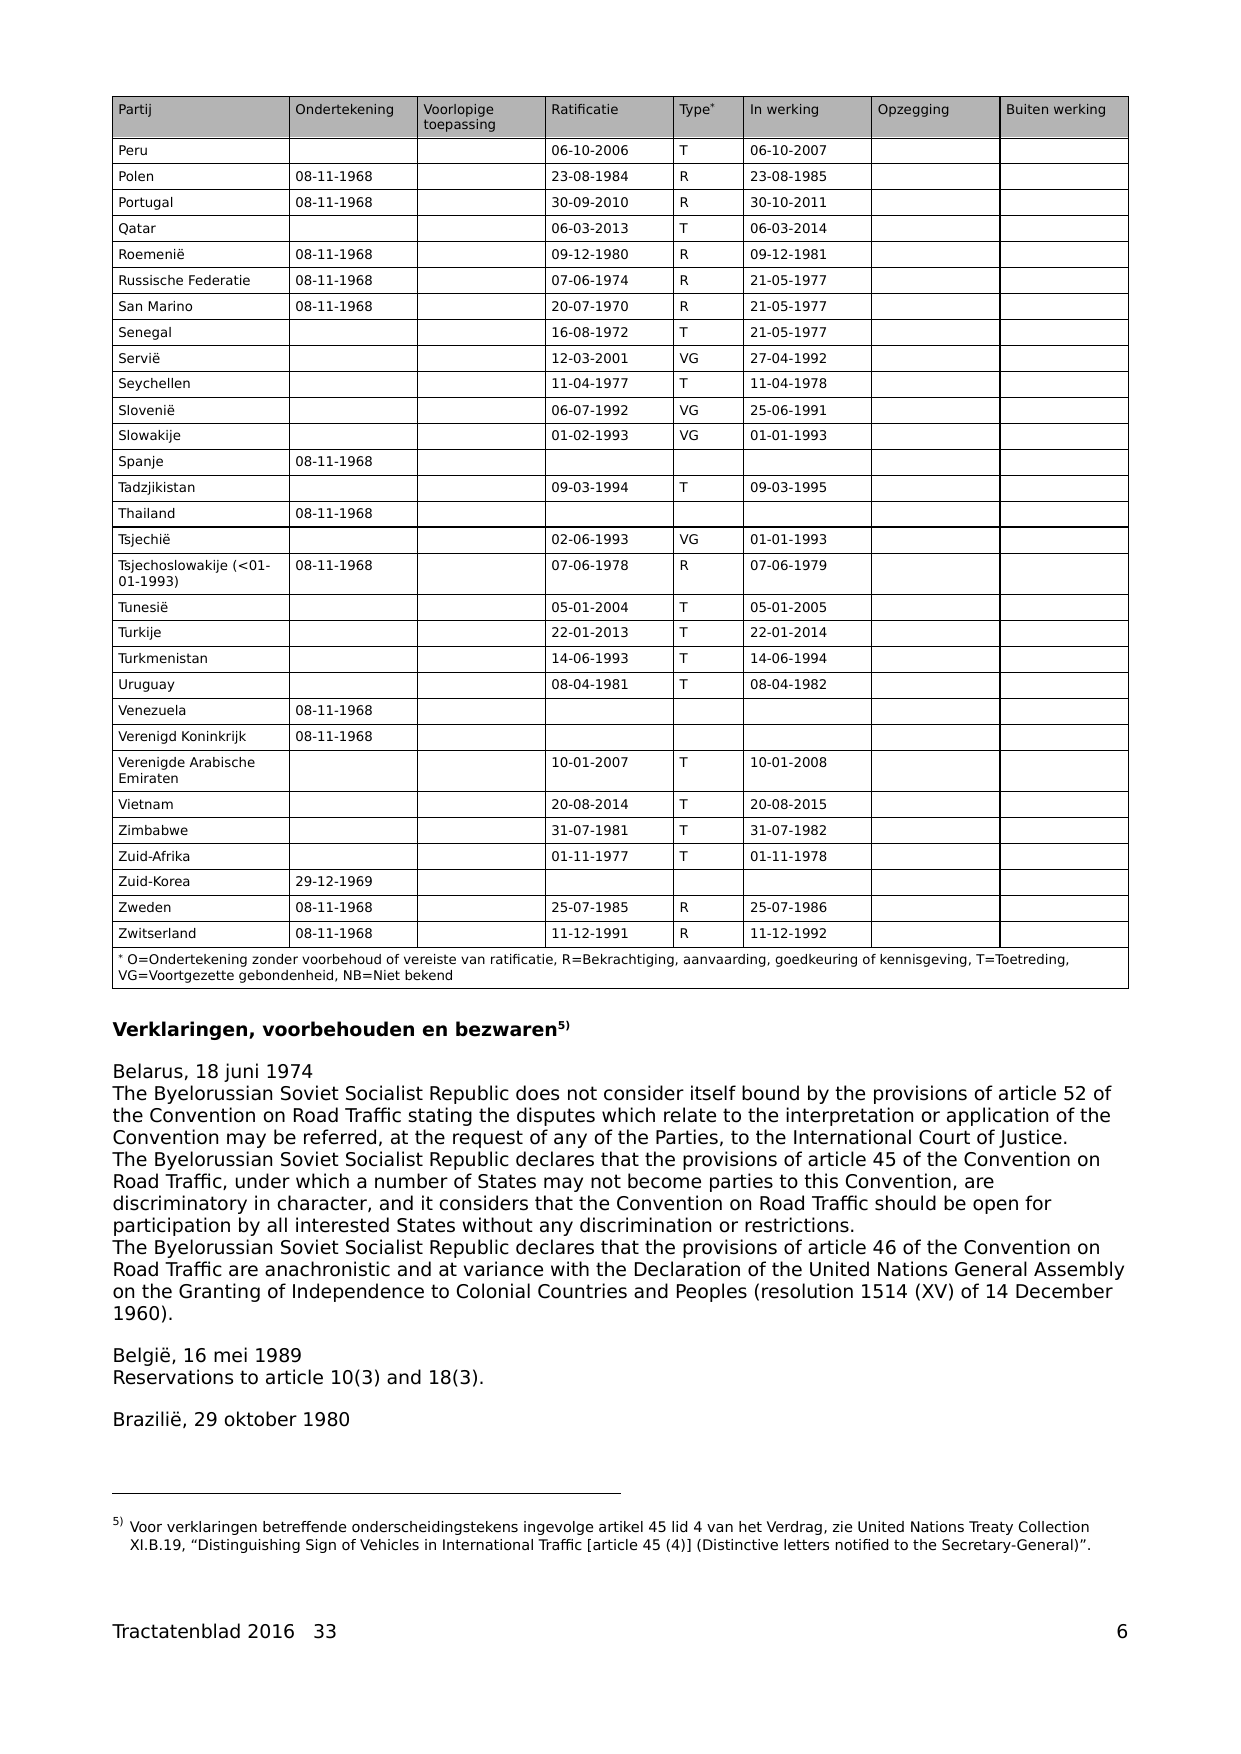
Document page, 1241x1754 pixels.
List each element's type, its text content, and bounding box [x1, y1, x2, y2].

table_cell 22-01-2014 [744, 621, 871, 646]
table_cell [1001, 751, 1128, 791]
table_cell [872, 139, 999, 163]
table_cell [872, 554, 999, 594]
table_cell Roemenië [113, 242, 289, 267]
table_cell [1001, 424, 1128, 449]
table_cell R [674, 896, 743, 921]
table_cell [418, 528, 545, 552]
table_cell 09-03-1995 [744, 476, 871, 501]
text The Byelorussian Soviet Socialist Republic declares that the provisions of article 46 of the Convention on Road Traffic are anachronistic and at variance with the Declaration of the United Nations General Assembly on the Granting of Independence to Colonial Countries and Peoples (resolution 1514 (XV) of 14 December 1960). [112, 1237, 1128, 1325]
table_cell [1001, 139, 1128, 163]
table_cell [418, 242, 545, 267]
table_cell [290, 320, 417, 345]
table_cell [290, 476, 417, 501]
table_cell [1001, 164, 1128, 189]
table_cell [418, 346, 545, 371]
table_cell VG [674, 424, 743, 449]
table_cell [1001, 844, 1128, 869]
table_cell R [674, 190, 743, 215]
table_cell T [674, 139, 743, 163]
text Voor verklaringen betreffende onderscheidingstekens ingevolge artikel 45 lid 4 van het Verdrag, zie United Nations Treaty Collection XI.B.19, “Distinguishing Sign of Vehicles in International Traffic [article 45 (4)] (Distinctive letters notified to the Secretary-General)”. [112, 1515, 1128, 1554]
text België, 16 mei 1989 [112, 1345, 1128, 1367]
table_cell 11-12-1992 [744, 922, 871, 947]
table_cell [1001, 595, 1128, 620]
table_cell 14-06-1993 [546, 647, 673, 672]
table_cell T [674, 647, 743, 672]
table_cell [418, 621, 545, 646]
table_cell [872, 699, 999, 723]
table_cell T [674, 595, 743, 620]
table_cell [872, 320, 999, 345]
table_cell [1001, 242, 1128, 267]
table_cell 23-08-1984 [546, 164, 673, 189]
table_cell [872, 216, 999, 241]
table_cell [290, 818, 417, 843]
table_cell [872, 398, 999, 423]
table_cell * O=Ondertekening zonder voorbehoud of vereiste van ratificatie, R=Bekrachtiging, aanvaarding, goedkeuring of kennisgeving, T=Toetreding, VG=Voortgezette gebondenheid, NB=Niet bekend [113, 948, 1128, 988]
table_cell [418, 190, 545, 215]
table_cell 07-06-1979 [744, 554, 871, 594]
table_header Partij [113, 97, 289, 137]
table_cell T [674, 673, 743, 698]
table_cell [872, 725, 999, 749]
table_cell 21-05-1977 [744, 320, 871, 345]
table_cell [418, 476, 545, 501]
table_cell [546, 450, 673, 474]
table_cell [744, 699, 871, 723]
table_cell T [674, 372, 743, 397]
table_cell [290, 595, 417, 620]
table_cell 25-07-1985 [546, 896, 673, 921]
table_cell T [674, 844, 743, 869]
table_cell 10-01-2008 [744, 751, 871, 791]
table_cell 25-06-1991 [744, 398, 871, 423]
text Reservations to article 10(3) and 18(3). [112, 1367, 1128, 1389]
table_cell R [674, 554, 743, 594]
table_cell 08-11-1968 [290, 922, 417, 947]
table_cell [1001, 294, 1128, 319]
table_cell Zuid-Korea [113, 870, 289, 895]
table_cell 07-06-1974 [546, 268, 673, 293]
table_cell [872, 190, 999, 215]
table_cell 11-12-1991 [546, 922, 673, 947]
table_cell Spanje [113, 450, 289, 474]
table_cell 08-11-1968 [290, 242, 417, 267]
table_header Opzegging [872, 97, 999, 137]
table_cell [872, 870, 999, 895]
table_cell [546, 502, 673, 526]
table_header Ratificatie [546, 97, 673, 137]
table_cell 11-04-1977 [546, 372, 673, 397]
table_cell 16-08-1972 [546, 320, 673, 345]
table_cell Uruguay [113, 673, 289, 698]
table_cell [872, 528, 999, 552]
table_cell [872, 476, 999, 501]
table_cell Polen [113, 164, 289, 189]
table_header Voorlopige toepassing [418, 97, 545, 137]
table_cell [872, 450, 999, 474]
table_cell R [674, 242, 743, 267]
table_cell [418, 673, 545, 698]
table_cell [418, 502, 545, 526]
table_cell [1001, 673, 1128, 698]
table_cell 12-03-2001 [546, 346, 673, 371]
table_cell Russische Federatie [113, 268, 289, 293]
table_header Buiten werking [1001, 97, 1128, 137]
table_cell [1001, 268, 1128, 293]
table_cell 01-01-1993 [744, 528, 871, 552]
table_cell 22-01-2013 [546, 621, 673, 646]
table_cell 05-01-2005 [744, 595, 871, 620]
table_cell Senegal [113, 320, 289, 345]
table_cell [1001, 190, 1128, 215]
table_cell 01-01-1993 [744, 424, 871, 449]
table_cell [290, 398, 417, 423]
table_cell [418, 792, 545, 817]
table_cell 06-07-1992 [546, 398, 673, 423]
table_cell 08-11-1968 [290, 294, 417, 319]
table_cell [418, 725, 545, 749]
table_cell Thailand [113, 502, 289, 526]
table_cell [674, 450, 743, 474]
table_cell 06-10-2006 [546, 139, 673, 163]
table_cell 01-11-1977 [546, 844, 673, 869]
table_cell R [674, 164, 743, 189]
table_cell [1001, 320, 1128, 345]
table_cell [1001, 792, 1128, 817]
table_cell [418, 647, 545, 672]
table_cell [546, 725, 673, 749]
table_cell [418, 372, 545, 397]
table_cell 08-11-1968 [290, 450, 417, 474]
table_cell 29-12-1969 [290, 870, 417, 895]
text The Byelorussian Soviet Socialist Republic does not consider itself bound by the provisions of article 52 of the Convention on Road Traffic stating the disputes which relate to the interpretation or application of the Convention may be referred, at the request of any of the Parties, to the International Court of Justice. [112, 1083, 1128, 1149]
table_cell Zuid-Afrika [113, 844, 289, 869]
table_cell [290, 621, 417, 646]
table_cell [290, 346, 417, 371]
table_cell 01-02-1993 [546, 424, 673, 449]
table_cell Qatar [113, 216, 289, 241]
table_cell [418, 164, 545, 189]
table_cell 06-10-2007 [744, 139, 871, 163]
table_cell [1001, 528, 1128, 552]
table_cell R [674, 922, 743, 947]
table_cell [418, 424, 545, 449]
table_cell [290, 751, 417, 791]
table_cell 06-03-2014 [744, 216, 871, 241]
table_cell 05-01-2004 [546, 595, 673, 620]
table_cell 20-08-2014 [546, 792, 673, 817]
table_cell [418, 294, 545, 319]
table_cell [872, 595, 999, 620]
table_cell [1001, 450, 1128, 474]
table_cell 31-07-1982 [744, 818, 871, 843]
table_cell Seychellen [113, 372, 289, 397]
table_cell [674, 502, 743, 526]
table_header In werking [744, 97, 871, 137]
table_cell [290, 216, 417, 241]
table_cell [872, 844, 999, 869]
table_cell [744, 502, 871, 526]
table_cell 08-11-1968 [290, 896, 417, 921]
table_cell R [674, 294, 743, 319]
table_cell [418, 450, 545, 474]
table_cell [1001, 216, 1128, 241]
subtitle Verklaringen, voorbehouden en bezwaren [112, 1019, 1128, 1041]
table_cell [674, 725, 743, 749]
table_cell 11-04-1978 [744, 372, 871, 397]
table_cell T [674, 792, 743, 817]
table_cell Tsjechoslowakije (<01-01-1993) [113, 554, 289, 594]
table_cell 30-10-2011 [744, 190, 871, 215]
table_cell Venezuela [113, 699, 289, 723]
table_cell 08-04-1981 [546, 673, 673, 698]
table_cell [872, 346, 999, 371]
text Belarus, 18 juni 1974 [112, 1061, 1128, 1083]
table_cell Vietnam [113, 792, 289, 817]
table_cell [290, 139, 417, 163]
table_cell [1001, 725, 1128, 749]
table_cell [418, 554, 545, 594]
table_cell 02-06-1993 [546, 528, 673, 552]
table_cell [872, 673, 999, 698]
table_cell [872, 818, 999, 843]
table_cell Servië [113, 346, 289, 371]
table_cell 21-05-1977 [744, 294, 871, 319]
table_cell [1001, 647, 1128, 672]
table_cell [1001, 554, 1128, 594]
table_cell [1001, 818, 1128, 843]
table_cell Peru [113, 139, 289, 163]
table_cell 06-03-2013 [546, 216, 673, 241]
table_cell T [674, 320, 743, 345]
table_cell 08-11-1968 [290, 554, 417, 594]
table_cell [546, 699, 673, 723]
table_cell Tadzjikistan [113, 476, 289, 501]
table_header Type* [674, 97, 743, 137]
table_cell 08-11-1968 [290, 502, 417, 526]
table_cell [872, 268, 999, 293]
table_cell 25-07-1986 [744, 896, 871, 921]
table_cell VG [674, 528, 743, 552]
table_cell 20-07-1970 [546, 294, 673, 319]
table_cell Zimbabwe [113, 818, 289, 843]
table_cell [418, 818, 545, 843]
table_cell [290, 424, 417, 449]
table_cell 21-05-1977 [744, 268, 871, 293]
table_header Ondertekening [290, 97, 417, 137]
table_cell Verenigd Koninkrijk [113, 725, 289, 749]
table_cell T [674, 476, 743, 501]
table_cell [872, 751, 999, 791]
table_cell [418, 320, 545, 345]
table_cell 10-01-2007 [546, 751, 673, 791]
table_cell [418, 398, 545, 423]
table_cell 09-12-1980 [546, 242, 673, 267]
table_cell 09-12-1981 [744, 242, 871, 267]
table_cell [418, 216, 545, 241]
table_cell [290, 528, 417, 552]
table_cell [418, 922, 545, 947]
table_cell [290, 792, 417, 817]
table_cell [1001, 398, 1128, 423]
table_cell T [674, 818, 743, 843]
table_cell [418, 844, 545, 869]
text Brazilië, 29 oktober 1980 [112, 1409, 1128, 1431]
table_cell [674, 699, 743, 723]
table_cell [290, 844, 417, 869]
table_cell [872, 242, 999, 267]
table_cell R [674, 268, 743, 293]
table_cell 08-11-1968 [290, 725, 417, 749]
table_cell [674, 870, 743, 895]
table_cell 20-08-2015 [744, 792, 871, 817]
table_cell 31-07-1981 [546, 818, 673, 843]
table_cell 01-11-1978 [744, 844, 871, 869]
table_cell Zwitserland [113, 922, 289, 947]
table_cell Turkije [113, 621, 289, 646]
table_cell 08-11-1968 [290, 190, 417, 215]
table_cell Tsjechië [113, 528, 289, 552]
table_cell [1001, 346, 1128, 371]
table_cell [744, 725, 871, 749]
table_cell VG [674, 346, 743, 371]
table_cell T [674, 751, 743, 791]
table_cell [1001, 922, 1128, 947]
table_cell 08-04-1982 [744, 673, 871, 698]
table_cell 27-04-1992 [744, 346, 871, 371]
table_cell Turkmenistan [113, 647, 289, 672]
table_cell 08-11-1968 [290, 699, 417, 723]
table_cell [418, 896, 545, 921]
table_cell 14-06-1994 [744, 647, 871, 672]
table_cell 08-11-1968 [290, 164, 417, 189]
table_cell 09-03-1994 [546, 476, 673, 501]
table_cell Portugal [113, 190, 289, 215]
table_cell [1001, 476, 1128, 501]
table_cell [1001, 896, 1128, 921]
table_cell 08-11-1968 [290, 268, 417, 293]
table_cell [872, 792, 999, 817]
table_cell [290, 372, 417, 397]
table_cell 23-08-1985 [744, 164, 871, 189]
table_cell Zweden [113, 896, 289, 921]
text The Byelorussian Soviet Socialist Republic declares that the provisions of article 45 of the Convention on Road Traffic, under which a number of States may not become parties to this Convention, are discriminatory in character, and it considers that the Convention on Road Traffic should be open for participation by all interested States without any discrimination or restrictions. [112, 1149, 1128, 1237]
table_cell [1001, 621, 1128, 646]
table_cell [418, 699, 545, 723]
table_cell Tunesië [113, 595, 289, 620]
table_cell [290, 673, 417, 698]
table_cell 30-09-2010 [546, 190, 673, 215]
table_cell [418, 870, 545, 895]
table_cell [418, 751, 545, 791]
table_cell 07-06-1978 [546, 554, 673, 594]
table_cell [1001, 699, 1128, 723]
table_cell [872, 621, 999, 646]
table_cell [872, 922, 999, 947]
table_cell [872, 294, 999, 319]
table_cell [872, 424, 999, 449]
table_cell VG [674, 398, 743, 423]
table_cell T [674, 621, 743, 646]
table_cell [290, 647, 417, 672]
table_cell [1001, 502, 1128, 526]
table_cell [744, 870, 871, 895]
table_cell [1001, 372, 1128, 397]
table_cell Slovenië [113, 398, 289, 423]
table_cell [1001, 870, 1128, 895]
table_cell [872, 372, 999, 397]
table_cell Verenigde Arabische Emiraten [113, 751, 289, 791]
table_cell [872, 647, 999, 672]
table_cell [872, 502, 999, 526]
table_cell [546, 870, 673, 895]
table_cell [872, 896, 999, 921]
table_cell [744, 450, 871, 474]
table_cell [418, 268, 545, 293]
table_cell [872, 164, 999, 189]
table_cell [418, 595, 545, 620]
table_cell San Marino [113, 294, 289, 319]
table_cell Slowakije [113, 424, 289, 449]
table_cell T [674, 216, 743, 241]
table_cell [418, 139, 545, 163]
